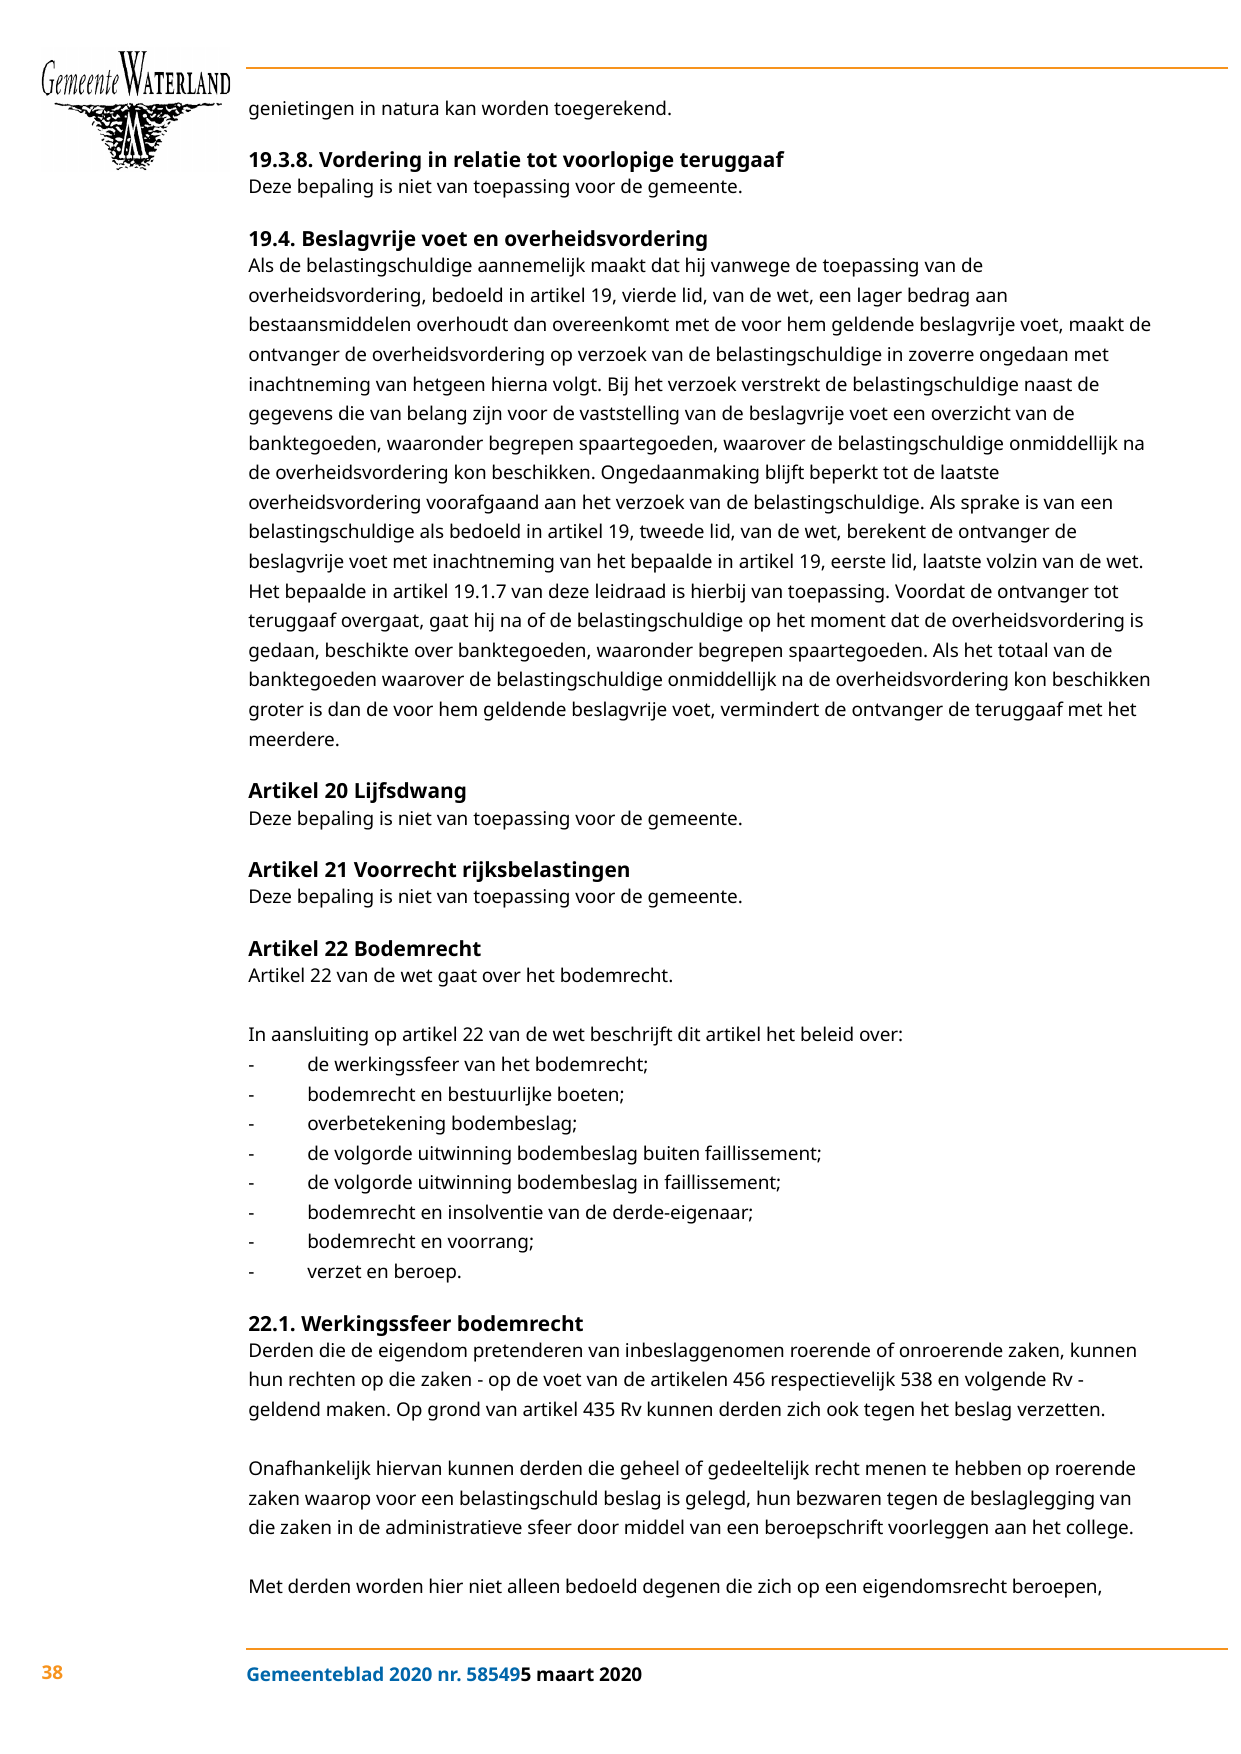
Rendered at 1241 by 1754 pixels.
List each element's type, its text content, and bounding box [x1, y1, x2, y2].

text 22.1. Werkingssfeer bodemrecht [248, 1309, 1152, 1337]
text genietingen in natura kan worden toegerekend. [248, 95, 1152, 121]
list de werkingssfeer van het bodemrecht; [248, 1051, 1152, 1077]
text Deze bepaling is niet van toepassing voor de gemeente. [248, 883, 1152, 909]
list bodemrecht en bestuurlijke boeten; [248, 1081, 1152, 1106]
text Met derden worden hier niet alleen bedoeld degenen die zich op een eigendomsrecht beroepen, [248, 1574, 1152, 1599]
text Onafhankelijk hiervan kunnen derden die geheel of gedeeltelijk recht menen te hebben op roerende zaken waarop voor een belastingschuld beslag is gelegd, hun bezwaren tegen de beslaglegging van die zaken in de administratieve sfeer door middel van een beroepschrift voorleggen aan het college. [248, 1455, 1152, 1540]
list bodemrecht en voorrang; [248, 1229, 1152, 1254]
list verzet en beroep. [248, 1258, 1152, 1284]
text 19.4. Beslagvrije voet en overheidsvordering [248, 224, 1152, 252]
list bodemrecht en insolventie van de derde-eigenaar; [248, 1199, 1152, 1225]
list de volgorde uitwinning bodembeslag buiten faillissement; [248, 1140, 1152, 1166]
text Deze bepaling is niet van toepassing voor de gemeente. [248, 805, 1152, 830]
list de volgorde uitwinning bodembeslag in faillissement; [248, 1169, 1152, 1195]
text Als de belastingschuldige aannemelijk maakt dat hij vanwege de toepassing van de overheidsvordering, bedoeld in artikel 19, vierde lid, van de wet, een lager bedrag aan bestaansmiddelen overhoudt dan overeenkomt met de voor hem geldende beslagvrije voet, maakt de ontvanger de overheidsvordering op verzoek van de belastingschuldige in zoverre ongedaan met inachtneming van hetgeen hierna volgt. Bij het verzoek verstrekt de belastingschuldige naast de gegevens die van belang zijn voor de vaststelling van de beslagvrije voet een overzicht van de banktegoeden, waaronder begrepen spaartegoeden, waarover de belastingschuldige onmiddellijk na de overheidsvordering kon beschikken. Ongedaanmaking blijft beperkt tot de laatste overheidsvordering voorafgaand aan het verzoek van de belastingschuldige. Als sprake is van een belastingschuldige als bedoeld in artikel 19, tweede lid, van de wet, berekent de ontvanger de beslagvrije voet met inachtneming van het bepaalde in artikel 19, eerste lid, laatste volzin van de wet. Het bepaalde in artikel 19.1.7 van deze leidraad is hierbij van toepassing. Voordat de ontvanger tot teruggaaf overgaat, gaat hij na of de belastingschuldige op het moment dat de overheidsvordering is gedaan, beschikte over banktegoeden, waaronder begrepen spaartegoeden. Als het totaal van de banktegoeden waarover de belastingschuldige onmiddellijk na de overheidsvordering kon beschikken groter is dan de voor hem geldende beslagvrije voet, vermindert de ontvanger de teruggaaf met het meerdere. [248, 252, 1152, 752]
text Artikel 22 Bodemrecht [248, 934, 1152, 962]
text Artikel 21 Voorrecht rijksbelastingen [248, 855, 1152, 883]
text Artikel 20 Lijfsdwang [248, 776, 1152, 805]
picture [41, 47, 231, 172]
text In aansluiting op artikel 22 van de wet beschrijft dit artikel het beleid over: [248, 1022, 1152, 1047]
text Deze bepaling is niet van toepassing voor de gemeente. [248, 174, 1152, 199]
text Artikel 22 van de wet gaat over het bodemrecht. [248, 962, 1152, 988]
text Derden die de eigendom pretenderen van inbeslaggenomen roerende of onroerende zaken, kunnen hun rechten op die zaken - op de voet van de artikelen 456 respectievelijk 538 en volgende Rv - geldend maken. Op grond van artikel 435 Rv kunnen derden zich ook tegen het beslag verzetten. [248, 1337, 1152, 1422]
list overbetekening bodembeslag; [248, 1110, 1152, 1136]
text 19.3.8. Vordering in relatie tot voorlopige teruggaaf [248, 145, 1152, 174]
